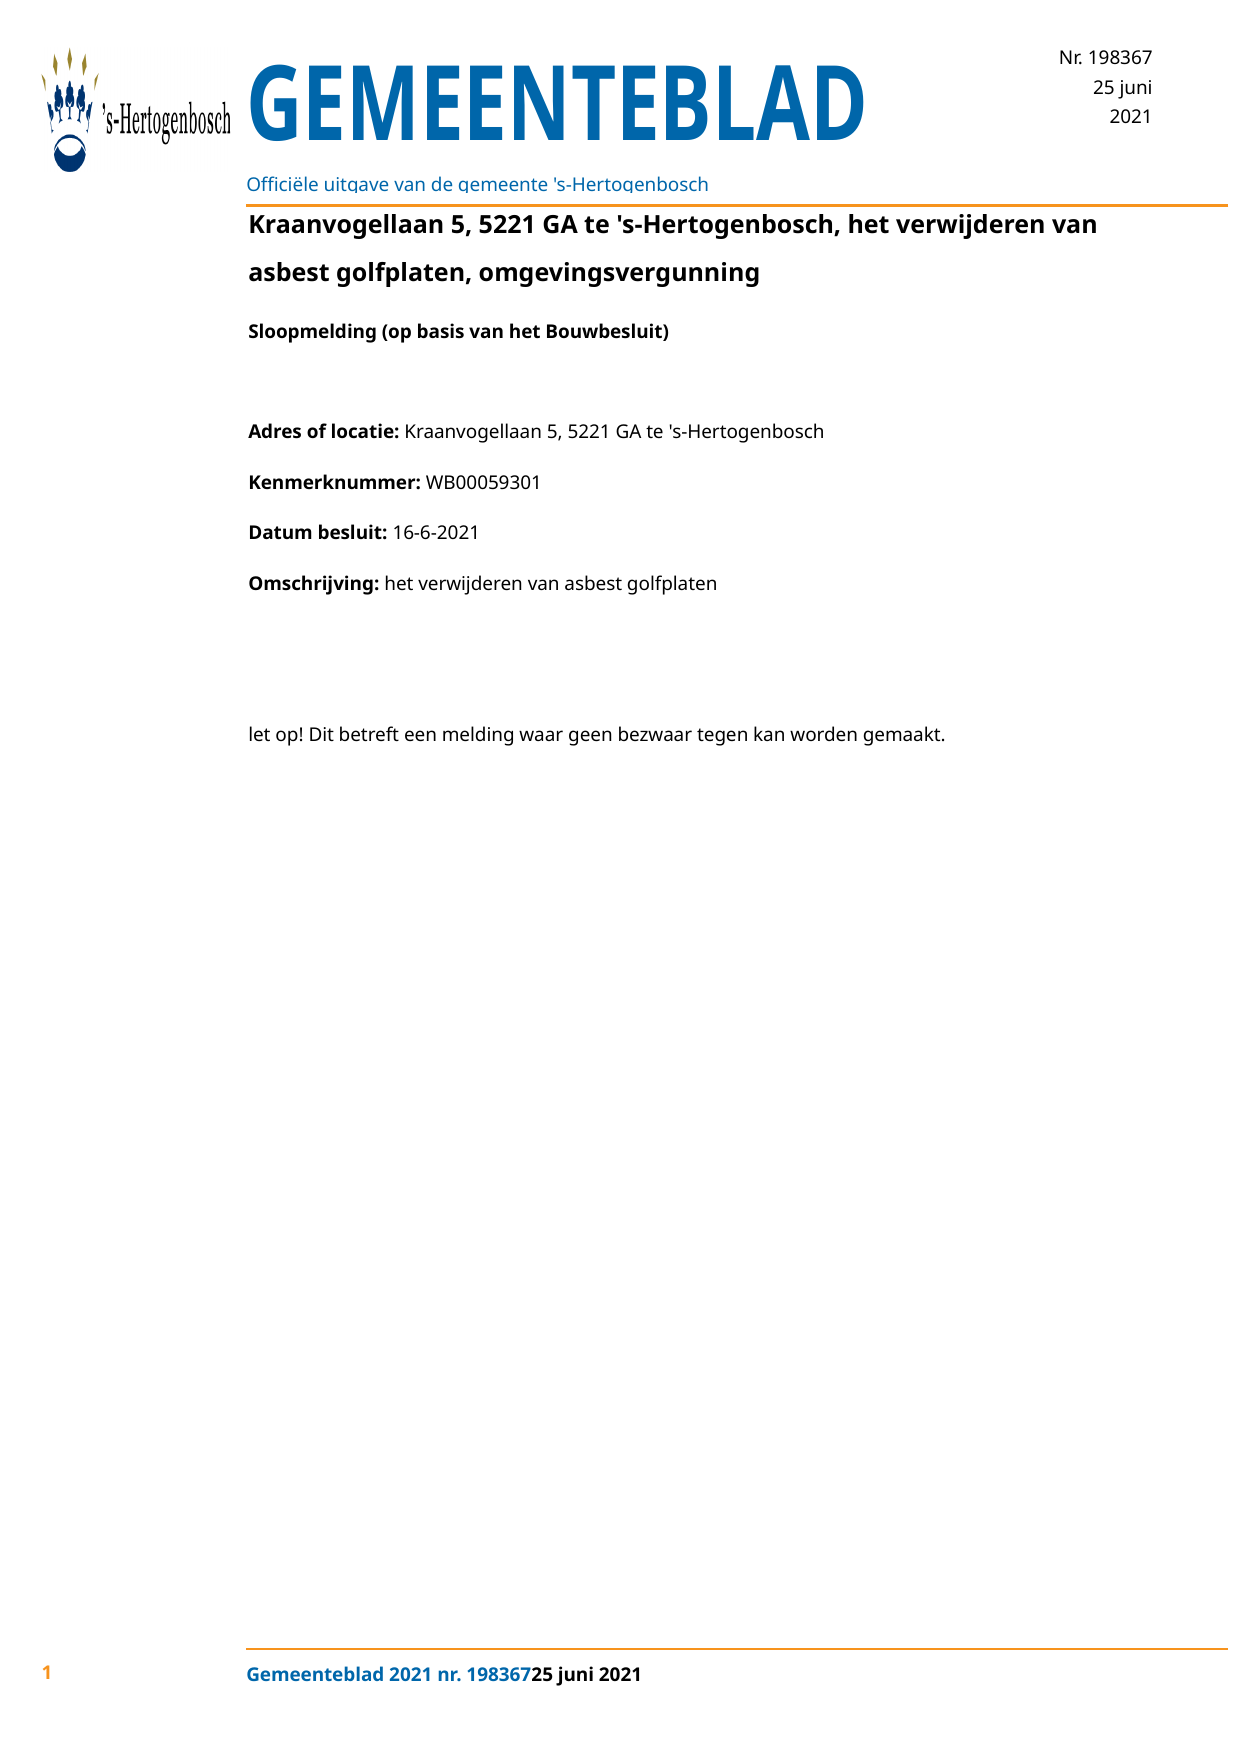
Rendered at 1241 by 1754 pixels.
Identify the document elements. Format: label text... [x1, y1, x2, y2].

text let op! Dit betreft een melding waar geen bezwaar tegen kan worden gemaakt. [248, 721, 1152, 747]
text Kenmerknummer: WB00059301 [248, 469, 1152, 495]
text Kraanvogellaan 5, 5221 GA te 's-Hertogenbosch, het verwijderen van asbest golfplaten, omgevingsvergunning [248, 207, 1152, 288]
text Sloopmelding (op basis van het Bouwbesluit) [248, 318, 1152, 344]
text Datum besluit: 16-6-2021 [248, 519, 1152, 545]
text Adres of locatie: Kraanvogellaan 5, 5221 GA te 's-Hertogenbosch [248, 419, 1152, 444]
picture [41, 47, 231, 172]
text Omschrijving: het verwijderen van asbest golfplaten [248, 570, 1152, 596]
